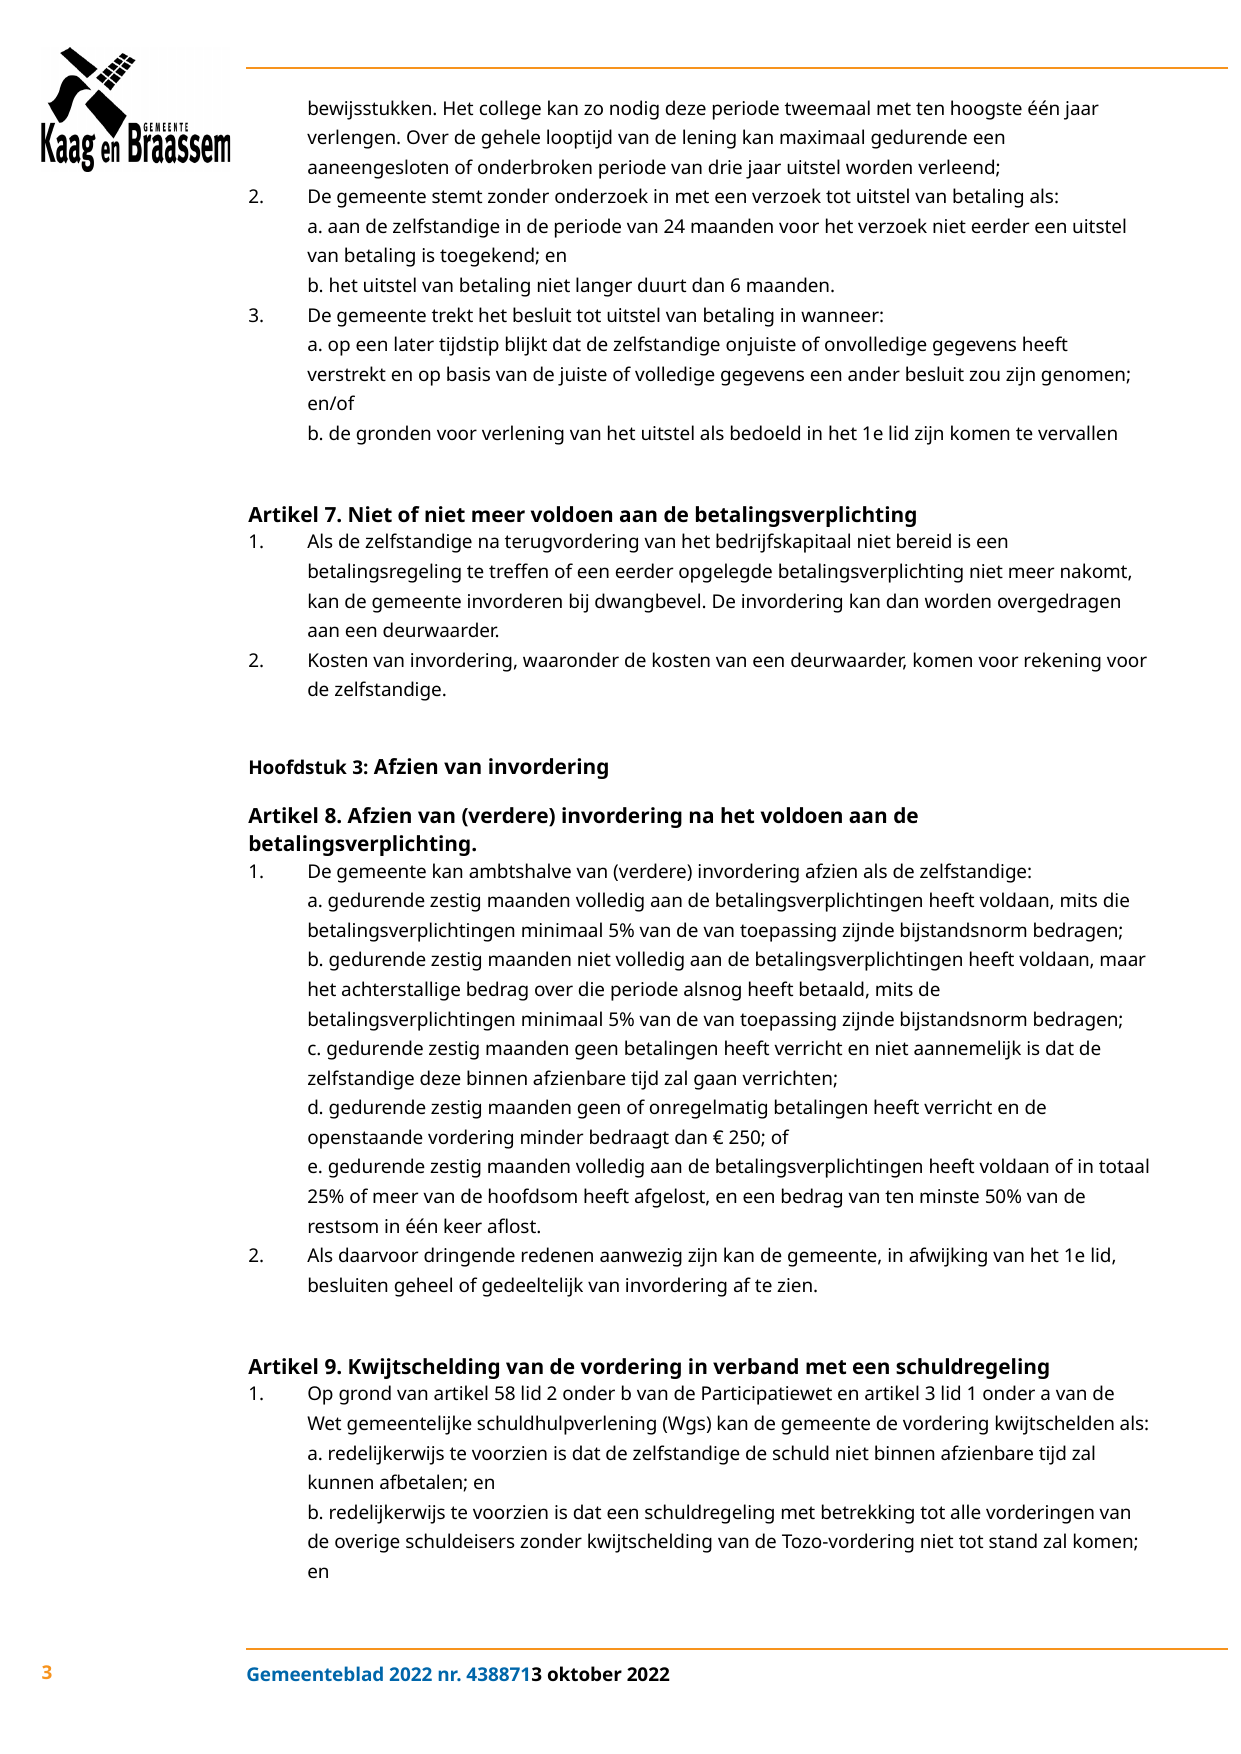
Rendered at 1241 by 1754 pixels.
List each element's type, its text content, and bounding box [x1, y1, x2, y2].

text Artikel 7. Niet of niet meer voldoen aan de betalingsverplichting [248, 500, 1152, 529]
list Als daarvoor dringende redenen aanwezig zijn kan de gemeente, in afwijking van het 1e lid, besluiten geheel of gedeeltelijk van invordering af te zien. [248, 1242, 1152, 1298]
list e. gedurende zestig maanden volledig aan de betalingsverplichtingen heeft voldaan of in totaal 25% of meer van de hoofdsom heeft afgelost, en een bedrag van ten minste 50% van de restsom in één keer aflost. [248, 1154, 1152, 1239]
list bewijsstukken. Het college kan zo nodig deze periode tweemaal met ten hoogste één jaar verlengen. Over de gehele looptijd van de lening kan maximaal gedurende een aaneengesloten of onderbroken periode van drie jaar uitstel worden verleend; [248, 95, 1152, 180]
list b. de gronden voor verlening van het uitstel als bedoeld in het 1e lid zijn komen te vervallen [248, 420, 1152, 446]
text Artikel 8. Afzien van (verdere) invordering na het voldoen aan de betalingsverplichting. [248, 801, 1152, 858]
list a. redelijkerwijs te voorzien is dat de zelfstandige de schuld niet binnen afzienbare tijd zal kunnen afbetalen; en [248, 1440, 1152, 1495]
list b. het uitstel van betaling niet langer duurt dan 6 maanden. [248, 272, 1152, 298]
list a. gedurende zestig maanden volledig aan de betalingsverplichtingen heeft voldaan, mits die betalingsverplichtingen minimaal 5% van de van toepassing zijnde bijstandsnorm bedragen; [248, 887, 1152, 943]
picture [41, 47, 231, 172]
list De gemeente trekt het besluit tot uitstel van betaling in wanneer: [248, 302, 1152, 328]
list Als de zelfstandige na terugvordering van het bedrijfskapitaal niet bereid is een betalingsregeling te treffen of een eerder opgelegde betalingsverplichting niet meer nakomt, kan de gemeente invorderen bij dwangbevel. De invordering kan dan worden overgedragen aan een deurwaarder. [248, 529, 1152, 643]
text Artikel 9. Kwijtschelding van de vordering in verband met een schuldregeling [248, 1352, 1152, 1381]
list d. gedurende zestig maanden geen of onregelmatig betalingen heeft verricht en de openstaande vordering minder bedraagt dan € 250; of [248, 1094, 1152, 1150]
list c. gedurende zestig maanden geen betalingen heeft verricht en niet aannemelijk is dat de zelfstandige deze binnen afzienbare tijd zal gaan verrichten; [248, 1035, 1152, 1091]
list b. redelijkerwijs te voorzien is dat een schuldregeling met betrekking tot alle vorderingen van de overige schuldeisers zonder kwijtschelding van de Tozo-vordering niet tot stand zal komen; en [248, 1499, 1152, 1584]
list Kosten van invordering, waaronder de kosten van een deurwaarder, komen voor rekening voor de zelfstandige. [248, 647, 1152, 702]
list a. aan de zelfstandige in de periode van 24 maanden voor het verzoek niet eerder een uitstel van betaling is toegekend; en [248, 213, 1152, 268]
list De gemeente kan ambtshalve van (verdere) invordering afzien als de zelfstandige: [248, 858, 1152, 884]
list Op grond van artikel 58 lid 2 onder b van de Participatiewet en artikel 3 lid 1 onder a van de Wet gemeentelijke schuldhulpverlening (Wgs) kan de gemeente de vordering kwijtschelden als: [248, 1381, 1152, 1436]
list De gemeente stemt zonder onderzoek in met een verzoek tot uitstel van betaling als: [248, 183, 1152, 209]
text Hoofdstuk 3: Afzien van invordering [248, 752, 1152, 780]
list b. gedurende zestig maanden niet volledig aan de betalingsverplichtingen heeft voldaan, maar het achterstallige bedrag over die periode alsnog heeft betaald, mits de betalingsverplichtingen minimaal 5% van de van toepassing zijnde bijstandsnorm bedragen; [248, 947, 1152, 1032]
list a. op een later tijdstip blijkt dat de zelfstandige onjuiste of onvolledige gegevens heeft verstrekt en op basis van de juiste of volledige gegevens een ander besluit zou zijn genomen; en/of [248, 331, 1152, 416]
